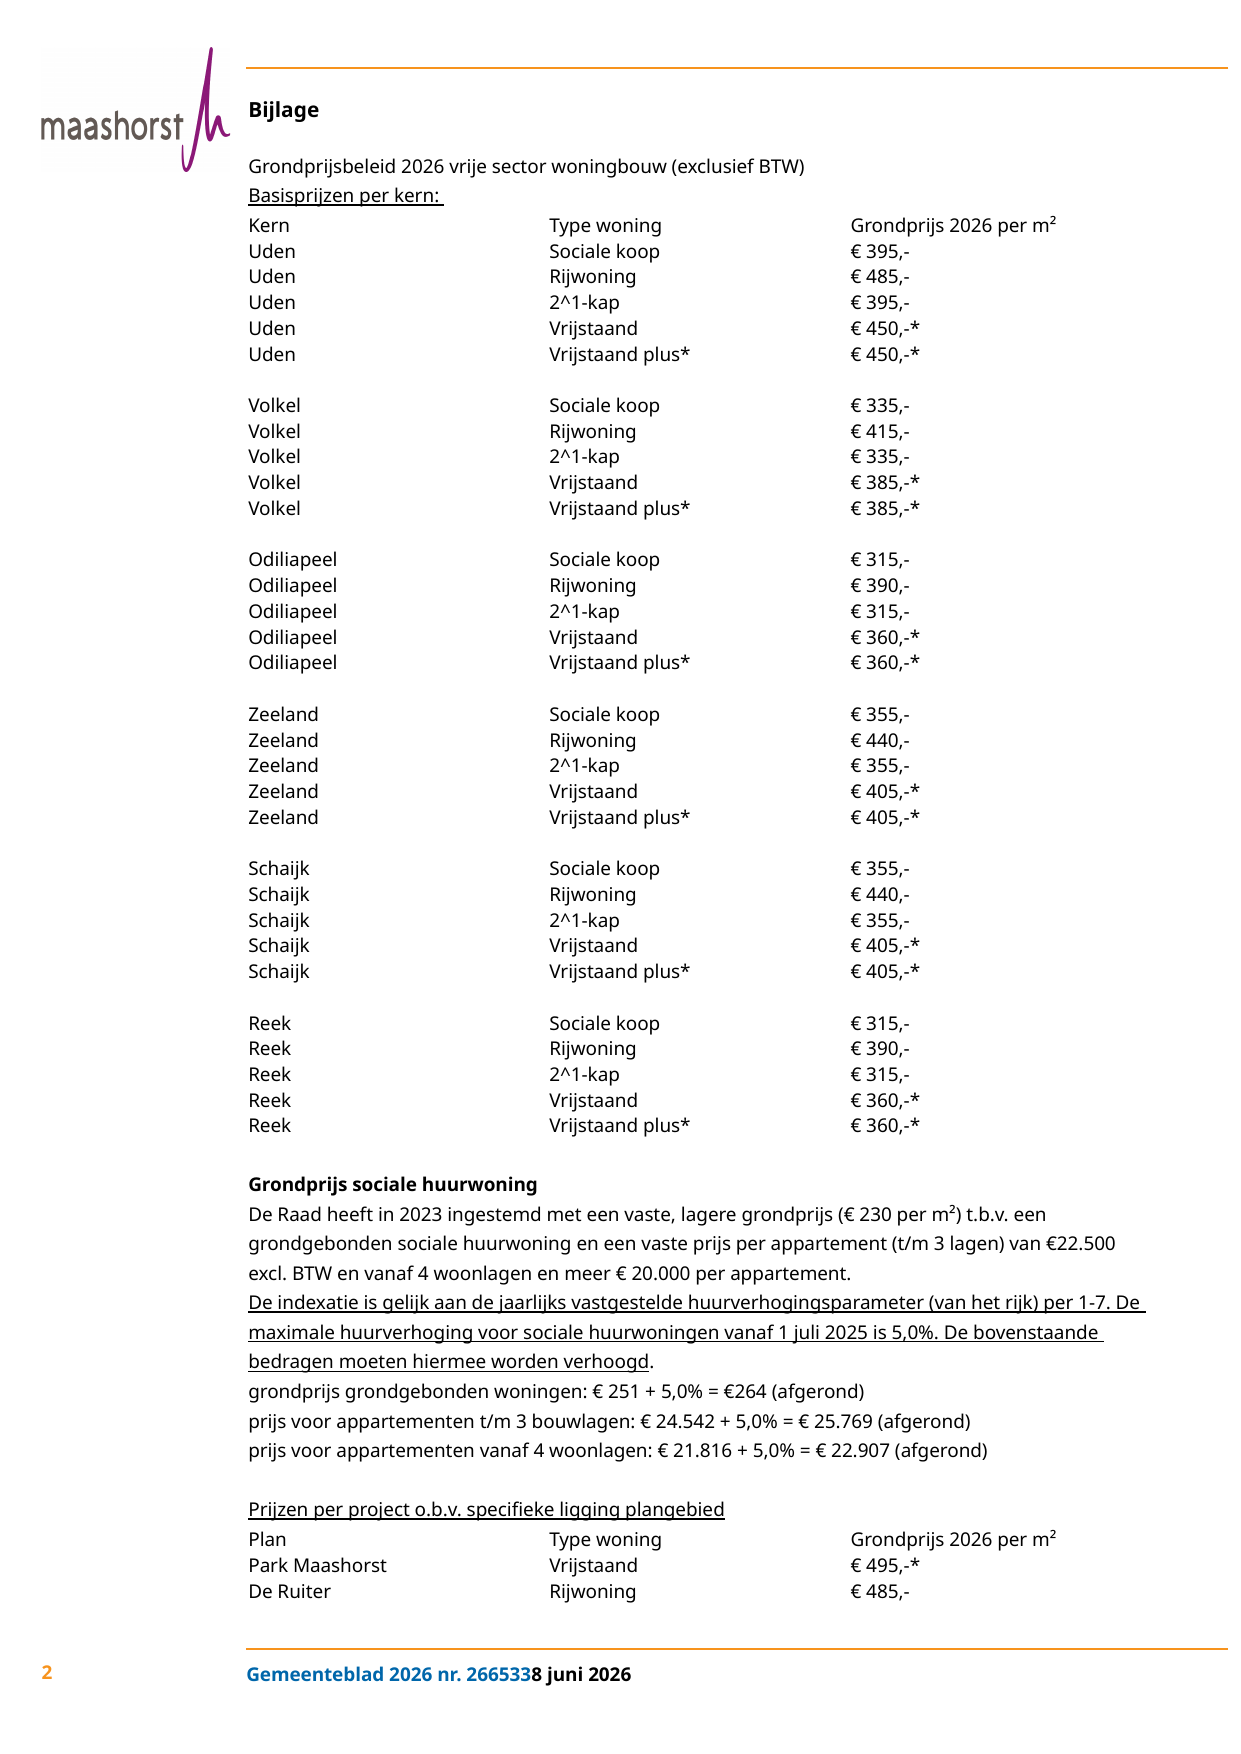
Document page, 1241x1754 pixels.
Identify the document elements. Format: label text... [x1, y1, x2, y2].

table_cell Schaijk [248, 933, 549, 958]
text grondprijs grondgebonden woningen: € 251 + 5,0% = €264 (afgerond) [248, 1378, 1152, 1404]
table_cell Vrijstaand [549, 624, 850, 649]
table_cell Reek [248, 1010, 549, 1036]
table_cell [248, 830, 549, 855]
table_cell Sociale koop [549, 547, 850, 572]
table_cell € 440,- [850, 727, 1152, 752]
table_cell Vrijstaand plus* [549, 650, 850, 675]
table_cell [850, 675, 1152, 701]
table_cell 2^1-kap [549, 598, 850, 624]
table_cell Volkel [248, 470, 549, 495]
table_cell Rijwoning [549, 1036, 850, 1061]
table_cell 2^1-kap [549, 444, 850, 469]
table_cell [850, 367, 1152, 392]
table_cell Vrijstaand [549, 933, 850, 958]
table_cell Vrijstaand [549, 315, 850, 341]
table_cell € 355,- [850, 753, 1152, 778]
table_cell Zeeland [248, 778, 549, 804]
table_cell [549, 521, 850, 547]
table_cell Odiliapeel [248, 650, 549, 675]
table_cell De Ruiter [248, 1578, 549, 1603]
table_cell Reek [248, 1061, 549, 1087]
table_cell Sociale koop [549, 1010, 850, 1036]
table_cell Vrijstaand plus* [549, 341, 850, 367]
table_cell Rijwoning [549, 573, 850, 598]
table_cell Uden [248, 315, 549, 341]
table_cell [549, 367, 850, 392]
table_cell [248, 367, 549, 392]
table_cell Volkel [248, 418, 549, 444]
table_cell € 415,- [850, 418, 1152, 444]
table_cell Schaijk [248, 958, 549, 984]
table_cell 2^1-kap [549, 753, 850, 778]
picture [41, 47, 231, 172]
table_cell Uden [248, 238, 549, 264]
table_cell € 315,- [850, 1061, 1152, 1087]
text Grondprijs sociale huurwoning [248, 1171, 1152, 1197]
table_cell [549, 675, 850, 701]
table_cell Rijwoning [549, 1578, 850, 1603]
table_cell 2^1-kap [549, 1061, 850, 1087]
table_cell Rijwoning [549, 264, 850, 289]
table_cell € 360,-* [850, 624, 1152, 649]
table_cell € 405,-* [850, 958, 1152, 984]
table_cell Volkel [248, 495, 549, 521]
table_cell Reek [248, 1113, 549, 1138]
table_cell [248, 984, 549, 1010]
text Grondprijsbeleid 2026 vrije sector woningbouw (exclusief BTW) [248, 153, 1152, 179]
table_cell Volkel [248, 392, 549, 418]
table_cell Schaijk [248, 881, 549, 907]
table_cell [850, 830, 1152, 855]
table_cell Sociale koop [549, 392, 850, 418]
table_cell Vrijstaand [549, 470, 850, 495]
table_cell € 495,-* [850, 1552, 1152, 1578]
table_cell € 355,- [850, 701, 1152, 727]
table_cell € 395,- [850, 289, 1152, 315]
table_header Plan [248, 1526, 549, 1552]
table_header Grondprijs 2026 per m² [850, 212, 1152, 238]
table_cell € 315,- [850, 1010, 1152, 1036]
table_cell Vrijstaand plus* [549, 495, 850, 521]
table_cell Zeeland [248, 701, 549, 727]
table_cell Rijwoning [549, 881, 850, 907]
table_cell Uden [248, 264, 549, 289]
table_cell Zeeland [248, 804, 549, 830]
text Basisprijzen per kern: [248, 182, 1152, 208]
table_cell Odiliapeel [248, 547, 549, 572]
table_header Grondprijs 2026 per m² [850, 1526, 1152, 1552]
table_cell € 390,- [850, 573, 1152, 598]
table_header Type woning [549, 1526, 850, 1552]
table_cell Vrijstaand [549, 1552, 850, 1578]
table_cell [549, 984, 850, 1010]
table_cell € 405,-* [850, 804, 1152, 830]
table_cell Vrijstaand plus* [549, 958, 850, 984]
table_header Type woning [549, 212, 850, 238]
table_cell € 315,- [850, 598, 1152, 624]
table_cell [549, 830, 850, 855]
table_cell € 315,- [850, 547, 1152, 572]
table_cell [248, 521, 549, 547]
table_cell [850, 984, 1152, 1010]
table_cell Schaijk [248, 855, 549, 881]
table_cell Vrijstaand [549, 1087, 850, 1113]
table_cell € 485,- [850, 1578, 1152, 1603]
table_cell 2^1-kap [549, 907, 850, 933]
table_cell Vrijstaand plus* [549, 1113, 850, 1138]
table_cell € 360,-* [850, 1087, 1152, 1113]
table_cell Odiliapeel [248, 598, 549, 624]
table_cell Schaijk [248, 907, 549, 933]
table_cell Uden [248, 289, 549, 315]
table_cell Odiliapeel [248, 624, 549, 649]
table_cell € 405,-* [850, 933, 1152, 958]
table_cell Uden [248, 341, 549, 367]
table_cell Sociale koop [549, 238, 850, 264]
table_cell Volkel [248, 444, 549, 469]
table_cell € 335,- [850, 444, 1152, 469]
table_cell [850, 521, 1152, 547]
table_cell Rijwoning [549, 727, 850, 752]
table_cell € 440,- [850, 881, 1152, 907]
table_cell Reek [248, 1087, 549, 1113]
text De Raad heeft in 2023 ingestemd met een vaste, lagere grondprijs (€ 230 per m²) t.b.v. een grondgebonden sociale huurwoning en een vaste prijs per appartement (t/m 3 lagen) van €22.500 excl. BTW en vanaf 4 woonlagen en meer € 20.000 per appartement. [248, 1201, 1152, 1286]
table_cell Odiliapeel [248, 573, 549, 598]
table_cell € 385,-* [850, 470, 1152, 495]
table_header Kern [248, 212, 549, 238]
table_cell Zeeland [248, 727, 549, 752]
text Bijlage [248, 95, 1152, 123]
table_cell € 405,-* [850, 778, 1152, 804]
table_cell € 450,-* [850, 315, 1152, 341]
table_cell € 360,-* [850, 650, 1152, 675]
table_cell € 450,-* [850, 341, 1152, 367]
text prijs voor appartementen vanaf 4 woonlagen: € 21.816 + 5,0% = € 22.907 (afgerond) [248, 1437, 1152, 1463]
text De indexatie is gelijk aan de jaarlijks vastgestelde huurverhogingsparameter (van het rijk) per 1-7. De maximale huurverhoging voor sociale huurwoningen vanaf 1 juli 2025 is 5,0%. De bovenstaande bedragen moeten hiermee worden verhoogd. [248, 1289, 1152, 1374]
table_cell Reek [248, 1036, 549, 1061]
table_cell Sociale koop [549, 701, 850, 727]
table_cell 2^1-kap [549, 289, 850, 315]
table_cell Rijwoning [549, 418, 850, 444]
table_cell Park Maashorst [248, 1552, 549, 1578]
table_cell Zeeland [248, 753, 549, 778]
table_cell € 335,- [850, 392, 1152, 418]
table_cell € 355,- [850, 855, 1152, 881]
table_cell Sociale koop [549, 855, 850, 881]
table_cell € 485,- [850, 264, 1152, 289]
table_cell € 395,- [850, 238, 1152, 264]
table_cell Vrijstaand plus* [549, 804, 850, 830]
table_cell € 390,- [850, 1036, 1152, 1061]
table_cell [248, 675, 549, 701]
table_cell Vrijstaand [549, 778, 850, 804]
table_cell € 385,-* [850, 495, 1152, 521]
table_cell € 355,- [850, 907, 1152, 933]
text Prijzen per project o.b.v. specifieke ligging plangebied [248, 1497, 1152, 1522]
text prijs voor appartementen t/m 3 bouwlagen: € 24.542 + 5,0% = € 25.769 (afgerond) [248, 1408, 1152, 1434]
table_cell € 360,-* [850, 1113, 1152, 1138]
